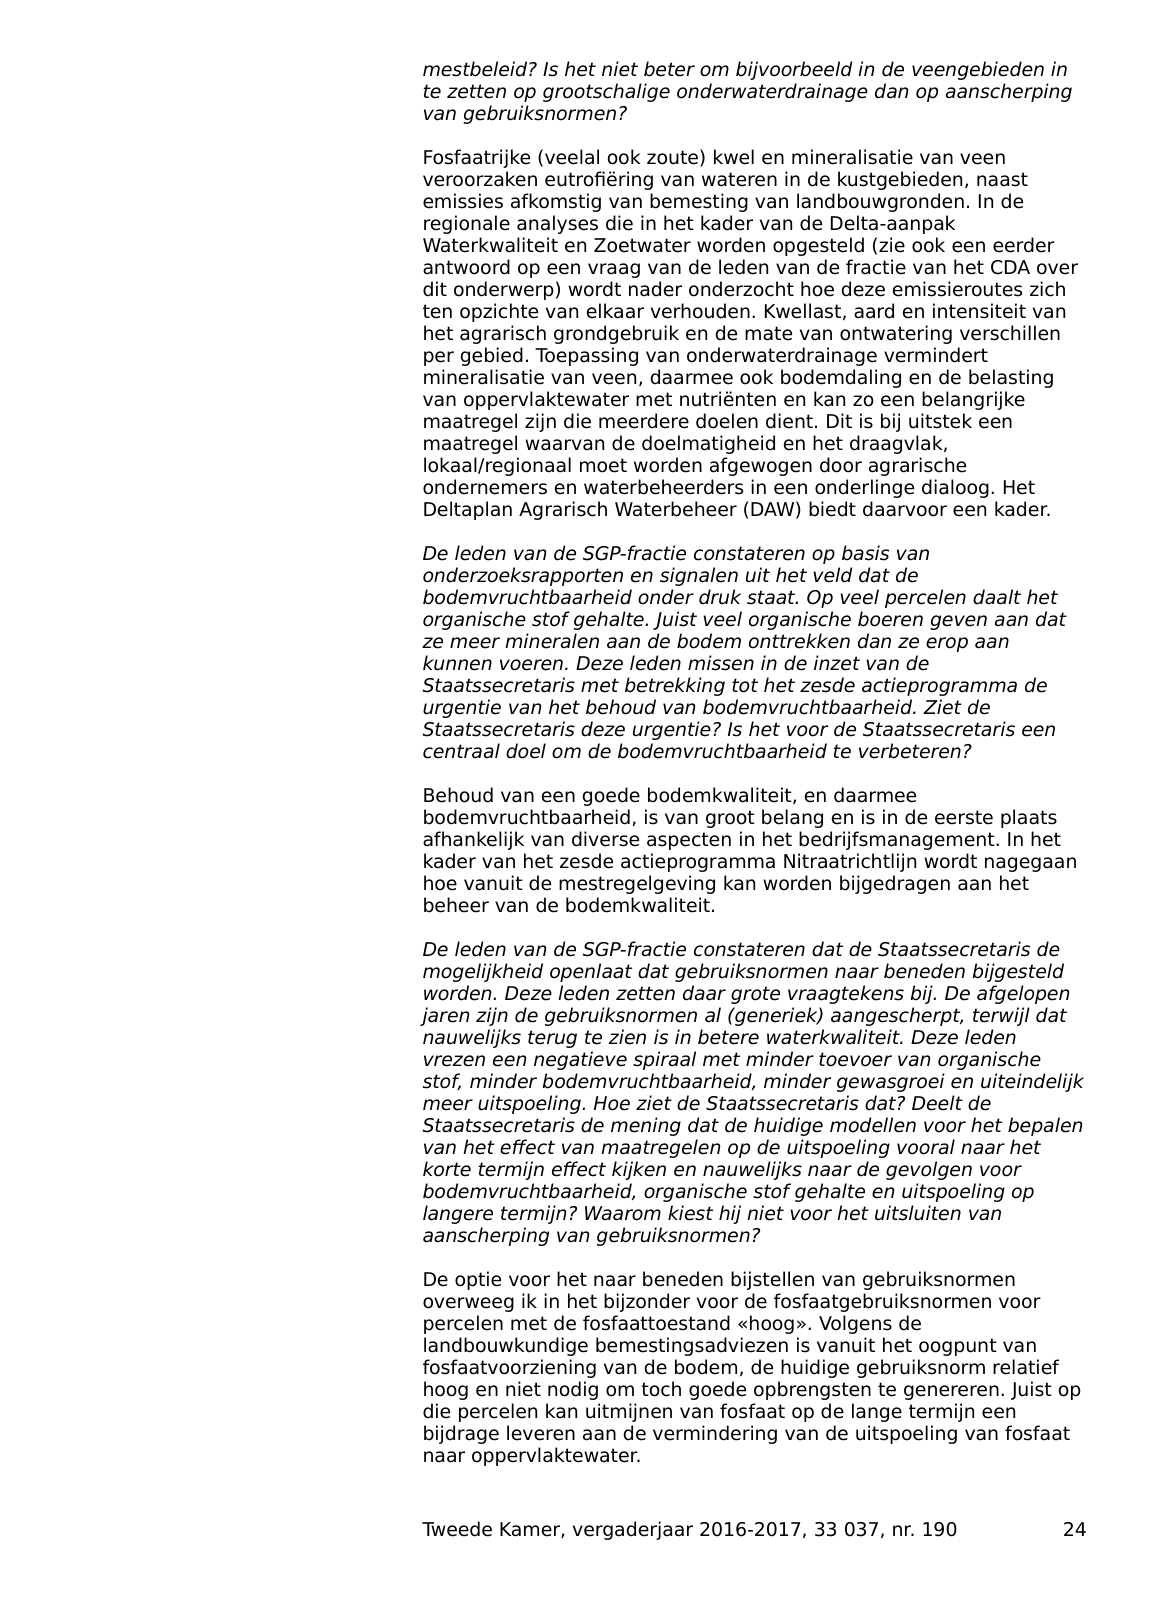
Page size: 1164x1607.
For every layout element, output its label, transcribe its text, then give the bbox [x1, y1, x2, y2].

text Fosfaatrijke (veelal ook zoute) kwel en mineralisatie van veen veroorzaken eutrofiëring van wateren in de kustgebieden, naast emissies afkomstig van bemesting van landbouwgronden. In de regionale analyses die in het kader van de Delta-aanpak Waterkwaliteit en Zoetwater worden opgesteld (zie ook een eerder antwoord op een vraag van de leden van de fractie van het CDA over dit onderwerp) wordt nader onderzocht hoe deze emissieroutes zich ten opzichte van elkaar verhouden. Kwellast, aard en intensiteit van het agrarisch grondgebruik en de mate van ontwatering verschillen per gebied. Toepassing van onderwaterdrainage vermindert mineralisatie van veen, daarmee ook bodemdaling en de belasting van oppervlaktewater met nutriënten en kan zo een belangrijke maatregel zijn die meerdere doelen dient. Dit is bij uitstek een maatregel waarvan de doelmatigheid en het draagvlak, lokaal/regionaal moet worden afgewogen door agrarische ondernemers en waterbeheerders in een onderlinge dialoog. Het Deltaplan Agrarisch Waterbeheer (DAW) biedt daarvoor een kader. [422, 147, 1087, 521]
text mestbeleid? Is het niet beter om bijvoorbeeld in de veengebieden in te zetten op grootschalige onderwaterdrainage dan op aanscherping van gebruiksnormen? [422, 59, 1087, 125]
text Behoud van een goede bodemkwaliteit, en daarmee bodemvruchtbaarheid, is van groot belang en is in de eerste plaats afhankelijk van diverse aspecten in het bedrijfsmanagement. In het kader van het zesde actieprogramma Nitraatrichtlijn wordt nagegaan hoe vanuit de mestregelgeving kan worden bijgedragen aan het beheer van de bodemkwaliteit. [422, 785, 1087, 917]
text De optie voor het naar beneden bijstellen van gebruiksnormen overweeg ik in het bijzonder voor de fosfaatgebruiksnormen voor percelen met de fosfaattoestand «hoog». Volgens de landbouwkundige bemestingsadviezen is vanuit het oogpunt van fosfaatvoorziening van de bodem, de huidige gebruiksnorm relatief hoog en niet nodig om toch goede opbrengsten te genereren. Juist op die percelen kan uitmijnen van fosfaat op de lange termijn een bijdrage leveren aan de vermindering van de uitspoeling van fosfaat naar oppervlaktewater. [422, 1269, 1087, 1467]
text De leden van de SGP-fractie constateren op basis van onderzoeksrapporten en signalen uit het veld dat de bodemvruchtbaarheid onder druk staat. Op veel percelen daalt het organische stof gehalte. Juist veel organische boeren geven aan dat ze meer mineralen aan de bodem onttrekken dan ze erop aan kunnen voeren. Deze leden missen in de inzet van de Staatssecretaris met betrekking tot het zesde actieprogramma de urgentie van het behoud van bodemvruchtbaarheid. Ziet de Staatssecretaris deze urgentie? Is het voor de Staatssecretaris een centraal doel om de bodemvruchtbaarheid te verbeteren? [422, 543, 1087, 763]
text De leden van de SGP-fractie constateren dat de Staatssecretaris de mogelijkheid openlaat dat gebruiksnormen naar beneden bijgesteld worden. Deze leden zetten daar grote vraagtekens bij. De afgelopen jaren zijn de gebruiksnormen al (generiek) aangescherpt, terwijl dat nauwelijks terug te zien is in betere waterkwaliteit. Deze leden vrezen een negatieve spiraal met minder toevoer van organische stof, minder bodemvruchtbaarheid, minder gewasgroei en uiteindelijk meer uitspoeling. Hoe ziet de Staatssecretaris dat? Deelt de Staatssecretaris de mening dat de huidige modellen voor het bepalen van het effect van maatregelen op de uitspoeling vooral naar het korte termijn effect kijken en nauwelijks naar de gevolgen voor bodemvruchtbaarheid, organische stof gehalte en uitspoeling op langere termijn? Waarom kiest hij niet voor het uitsluiten van aanscherping van gebruiksnormen? [422, 939, 1087, 1247]
